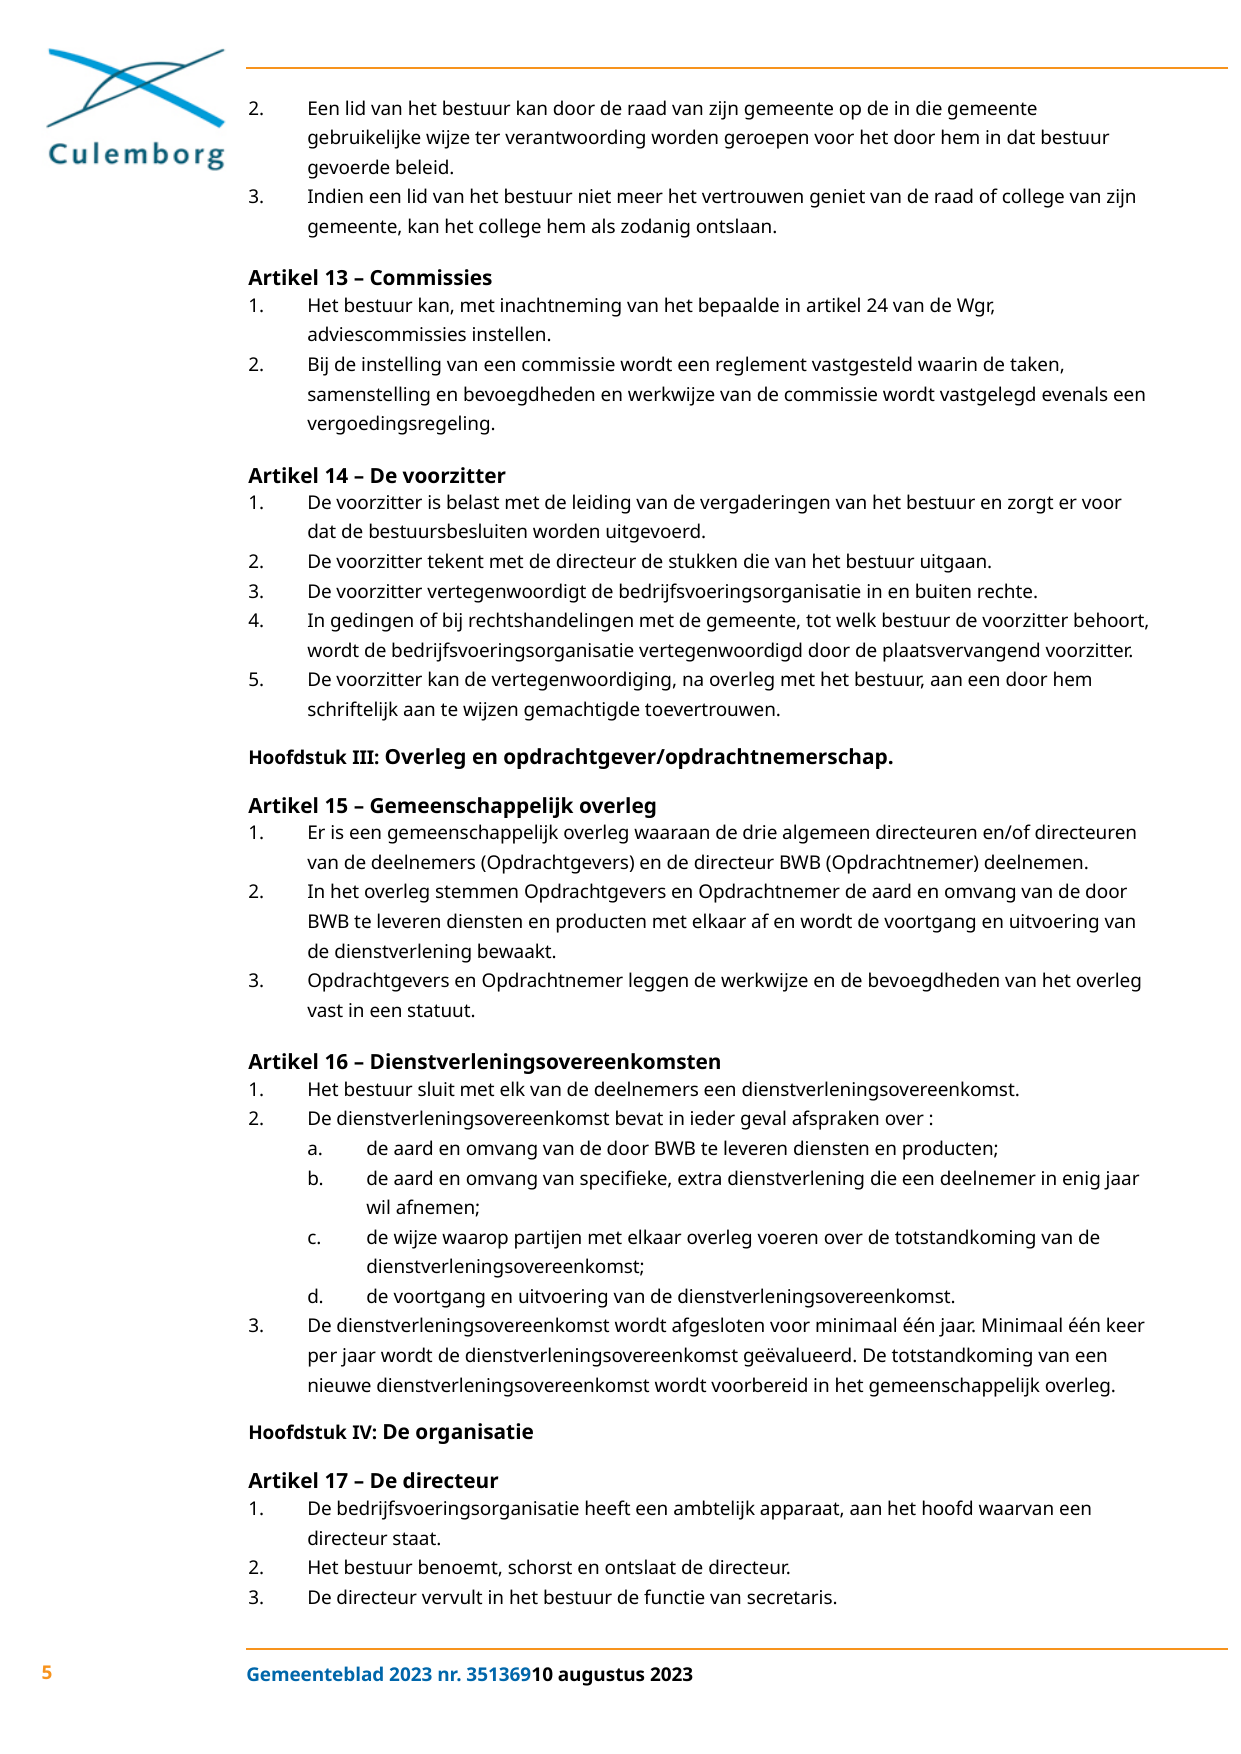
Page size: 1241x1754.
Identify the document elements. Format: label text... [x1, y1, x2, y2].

list Het bestuur kan, met inachtneming van het bepaalde in artikel 24 van de Wgr, adviescommissies instellen. [248, 292, 1152, 347]
list Het bestuur benoemt, schorst en ontslaat de directeur. [248, 1554, 1152, 1580]
list Opdrachtgevers en Opdrachtnemer leggen de werkwijze en de bevoegdheden van het overleg vast in een statuut. [248, 967, 1152, 1023]
list Bij de instelling van een commissie wordt een reglement vastgesteld waarin de taken, samenstelling en bevoegdheden en werkwijze van de commissie wordt vastgelegd evenals een vergoedingsregeling. [248, 351, 1152, 436]
text Artikel 15 – Gemeenschappelijk overleg [248, 791, 1152, 819]
list De voorzitter kan de vertegenwoordiging, na overleg met het bestuur, aan een door hem schriftelijk aan te wijzen gemachtigde toevertrouwen. [248, 667, 1152, 722]
list de wijze waarop partijen met elkaar overleg voeren over de totstandkoming van de dienstverleningsovereenkomst; [307, 1224, 1152, 1279]
list De voorzitter tekent met de directeur de stukken die van het bestuur uitgaan. [248, 548, 1152, 574]
list Er is een gemeenschappelijk overleg waaraan de drie algemeen directeuren en/of directeuren van de deelnemers (Opdrachtgevers) en de directeur BWB (Opdrachtnemer) deelnemen. [248, 819, 1152, 875]
text Artikel 14 – De voorzitter [248, 461, 1152, 489]
list de voortgang en uitvoering van de dienstverleningsovereenkomst. [307, 1283, 1152, 1309]
list De bedrijfsvoeringsorganisatie heeft een ambtelijk apparaat, aan het hoofd waarvan een directeur staat. [248, 1495, 1152, 1550]
text Hoofdstuk III: Overleg en opdrachtgever/opdrachtnemerschap. [248, 742, 1152, 770]
list De directeur vervult in het bestuur de functie van secretaris. [248, 1584, 1152, 1609]
text Artikel 13 – Commissies [248, 263, 1152, 292]
list Een lid van het bestuur kan door de raad van zijn gemeente op de in die gemeente gebruikelijke wijze ter verantwoording worden geroepen voor het door hem in dat bestuur gevoerde beleid. [248, 95, 1152, 180]
list De voorzitter is belast met de leiding van de vergaderingen van het bestuur en zorgt er voor dat de bestuursbesluiten worden uitgevoerd. [248, 489, 1152, 544]
list In gedingen of bij rechtshandelingen met de gemeente, tot welk bestuur de voorzitter behoort, wordt de bedrijfsvoeringsorganisatie vertegenwoordigd door de plaatsvervangend voorzitter. [248, 607, 1152, 663]
text Artikel 17 – De directeur [248, 1467, 1152, 1495]
text Hoofdstuk IV: De organisatie [248, 1417, 1152, 1446]
list de aard en omvang van de door BWB te leveren diensten en producten; [307, 1135, 1152, 1161]
list De dienstverleningsovereenkomst bevat in ieder geval afspraken over : [248, 1106, 1152, 1131]
list de aard en omvang van specifieke, extra dienstverlening die een deelnemer in enig jaar wil afnemen; [307, 1165, 1152, 1220]
list Het bestuur sluit met elk van de deelnemers een dienstverleningsovereenkomst. [248, 1076, 1152, 1102]
picture [41, 47, 231, 172]
list In het overleg stemmen Opdrachtgevers en Opdrachtnemer de aard en omvang van de door BWB te leveren diensten en producten met elkaar af en wordt de voortgang en uitvoering van de dienstverlening bewaakt. [248, 879, 1152, 964]
list De voorzitter vertegenwoordigt de bedrijfsvoeringsorganisatie in en buiten rechte. [248, 578, 1152, 604]
list Indien een lid van het bestuur niet meer het vertrouwen geniet van de raad of college van zijn gemeente, kan het college hem als zodanig ontslaan. [248, 183, 1152, 239]
text Artikel 16 – Dienstverleningsovereenkomsten [248, 1047, 1152, 1076]
list De dienstverleningsovereenkomst wordt afgesloten voor minimaal één jaar. Minimaal één keer per jaar wordt de dienstverleningsovereenkomst geëvalueerd. De totstandkoming van een nieuwe dienstverleningsovereenkomst wordt voorbereid in het gemeenschappelijk overleg. [248, 1313, 1152, 1397]
